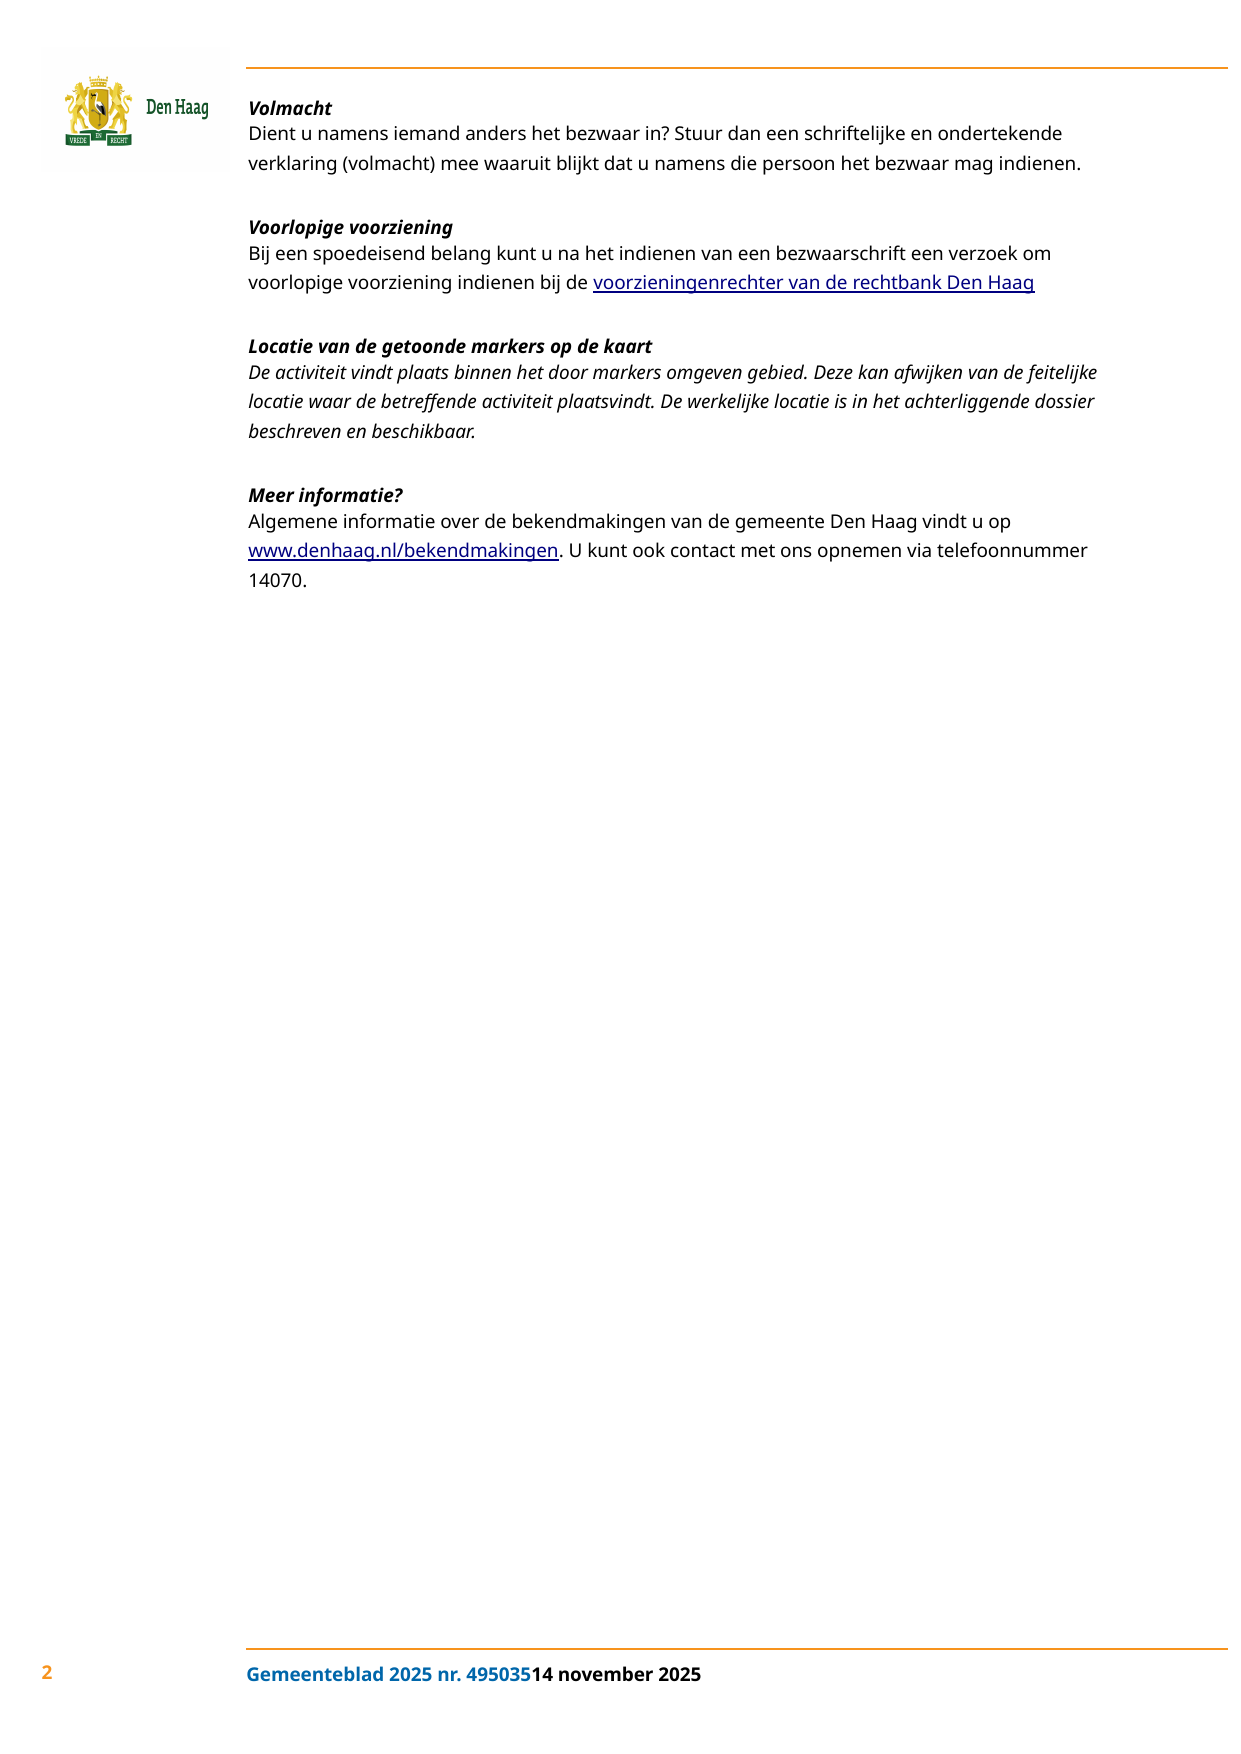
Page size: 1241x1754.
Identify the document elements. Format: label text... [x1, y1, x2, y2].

text Algemene informatie over de bekendmakingen van de gemeente Den Haag vindt u op www.denhaag.nl/bekendmakingen. U kunt ook contact met ons opnemen via telefoonnummer 14070. [248, 508, 1152, 593]
text Volmacht [248, 95, 1152, 121]
text Dient u namens iemand anders het bezwaar in? Stuur dan een schriftelijke en ondertekende verklaring (volmacht) mee waaruit blijkt dat u namens die persoon het bezwaar mag indienen. [248, 121, 1152, 176]
text Meer informatie? [248, 482, 1152, 508]
text De activiteit vindt plaats binnen het door markers omgeven gebied. Deze kan afwijken van de feitelijke locatie waar de betreffende activiteit plaatsvindt. De werkelijke locatie is in het achterliggende dossier beschreven en beschikbaar. [248, 359, 1152, 444]
text Locatie van de getoonde markers op de kaart [248, 333, 1152, 359]
picture [41, 47, 231, 172]
text Bij een spoedeisend belang kunt u na het indienen van een bezwaarschrift een verzoek om voorlopige voorziening indienen bij de voorzieningenrechter van de rechtbank Den Haag [248, 240, 1152, 295]
text Voorlopige voorziening [248, 214, 1152, 240]
